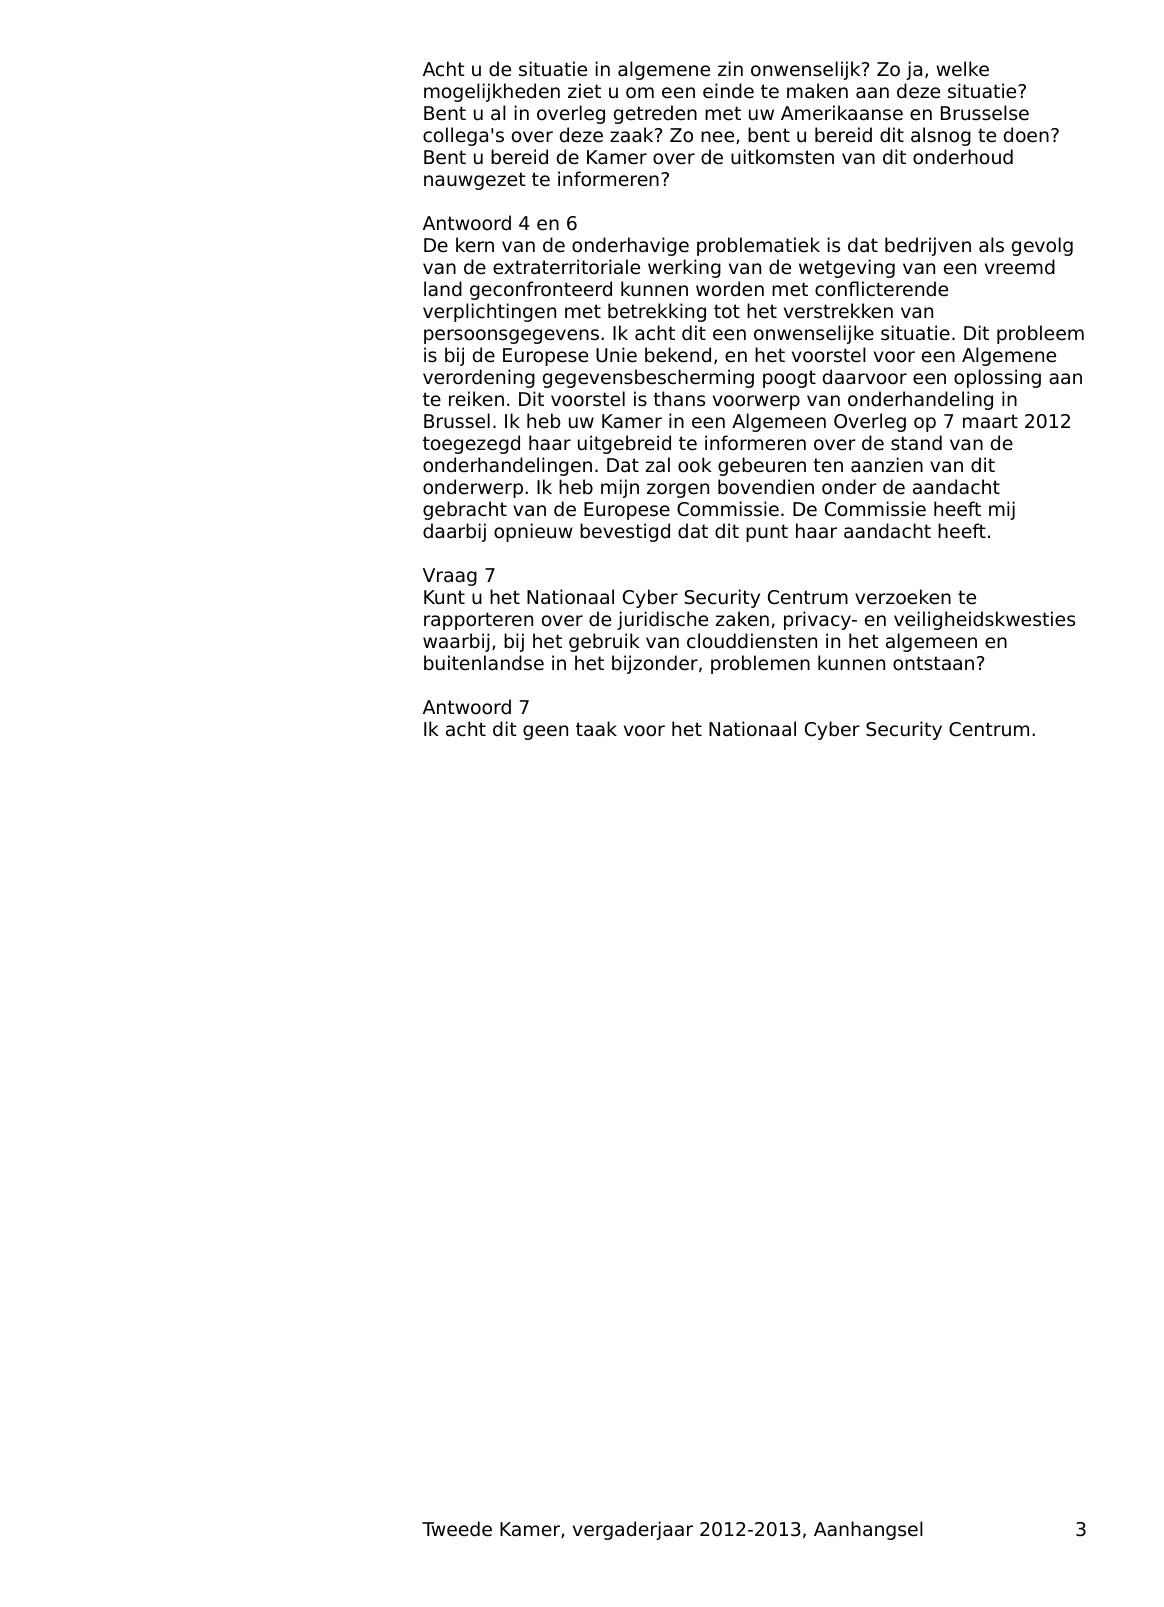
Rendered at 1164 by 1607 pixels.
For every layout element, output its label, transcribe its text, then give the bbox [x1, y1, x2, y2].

text De kern van de onderhavige problematiek is dat bedrijven als gevolg van de extraterritoriale werking van de wetgeving van een vreemd land geconfronteerd kunnen worden met conflicterende verplichtingen met betrekking tot het verstrekken van persoonsgegevens. Ik acht dit een onwenselijke situatie. Dit probleem is bij de Europese Unie bekend, en het voorstel voor een Algemene verordening gegevensbescherming poogt daarvoor een oplossing aan te reiken. Dit voorstel is thans voorwerp van onderhandeling in Brussel. Ik heb uw Kamer in een Algemeen Overleg op 7 maart 2012 toegezegd haar uitgebreid te informeren over de stand van de onderhandelingen. Dat zal ook gebeuren ten aanzien van dit onderwerp. Ik heb mijn zorgen bovendien onder de aandacht gebracht van de Europese Commissie. De Commissie heeft mij daarbij opnieuw bevestigd dat dit punt haar aandacht heeft. [422, 235, 1087, 543]
text Bent u al in overleg getreden met uw Amerikaanse en Brusselse collega's over deze zaak? Zo nee, bent u bereid dit alsnog te doen? Bent u bereid de Kamer over de uitkomsten van dit onderhoud nauwgezet te informeren? [422, 103, 1087, 191]
text Antwoord 7 [422, 697, 1087, 719]
text Antwoord 4 en 6 [422, 213, 1087, 235]
text Vraag 7 [422, 565, 1087, 587]
text Acht u de situatie in algemene zin onwenselijk? Zo ja, welke mogelijkheden ziet u om een einde te maken aan deze situatie? [422, 59, 1087, 103]
text Kunt u het Nationaal Cyber Security Centrum verzoeken te rapporteren over de juridische zaken, privacy- en veiligheidskwesties waarbij, bij het gebruik van clouddiensten in het algemeen en buitenlandse in het bijzonder, problemen kunnen ontstaan? [422, 587, 1087, 675]
text Ik acht dit geen taak voor het Nationaal Cyber Security Centrum. [422, 719, 1087, 741]
